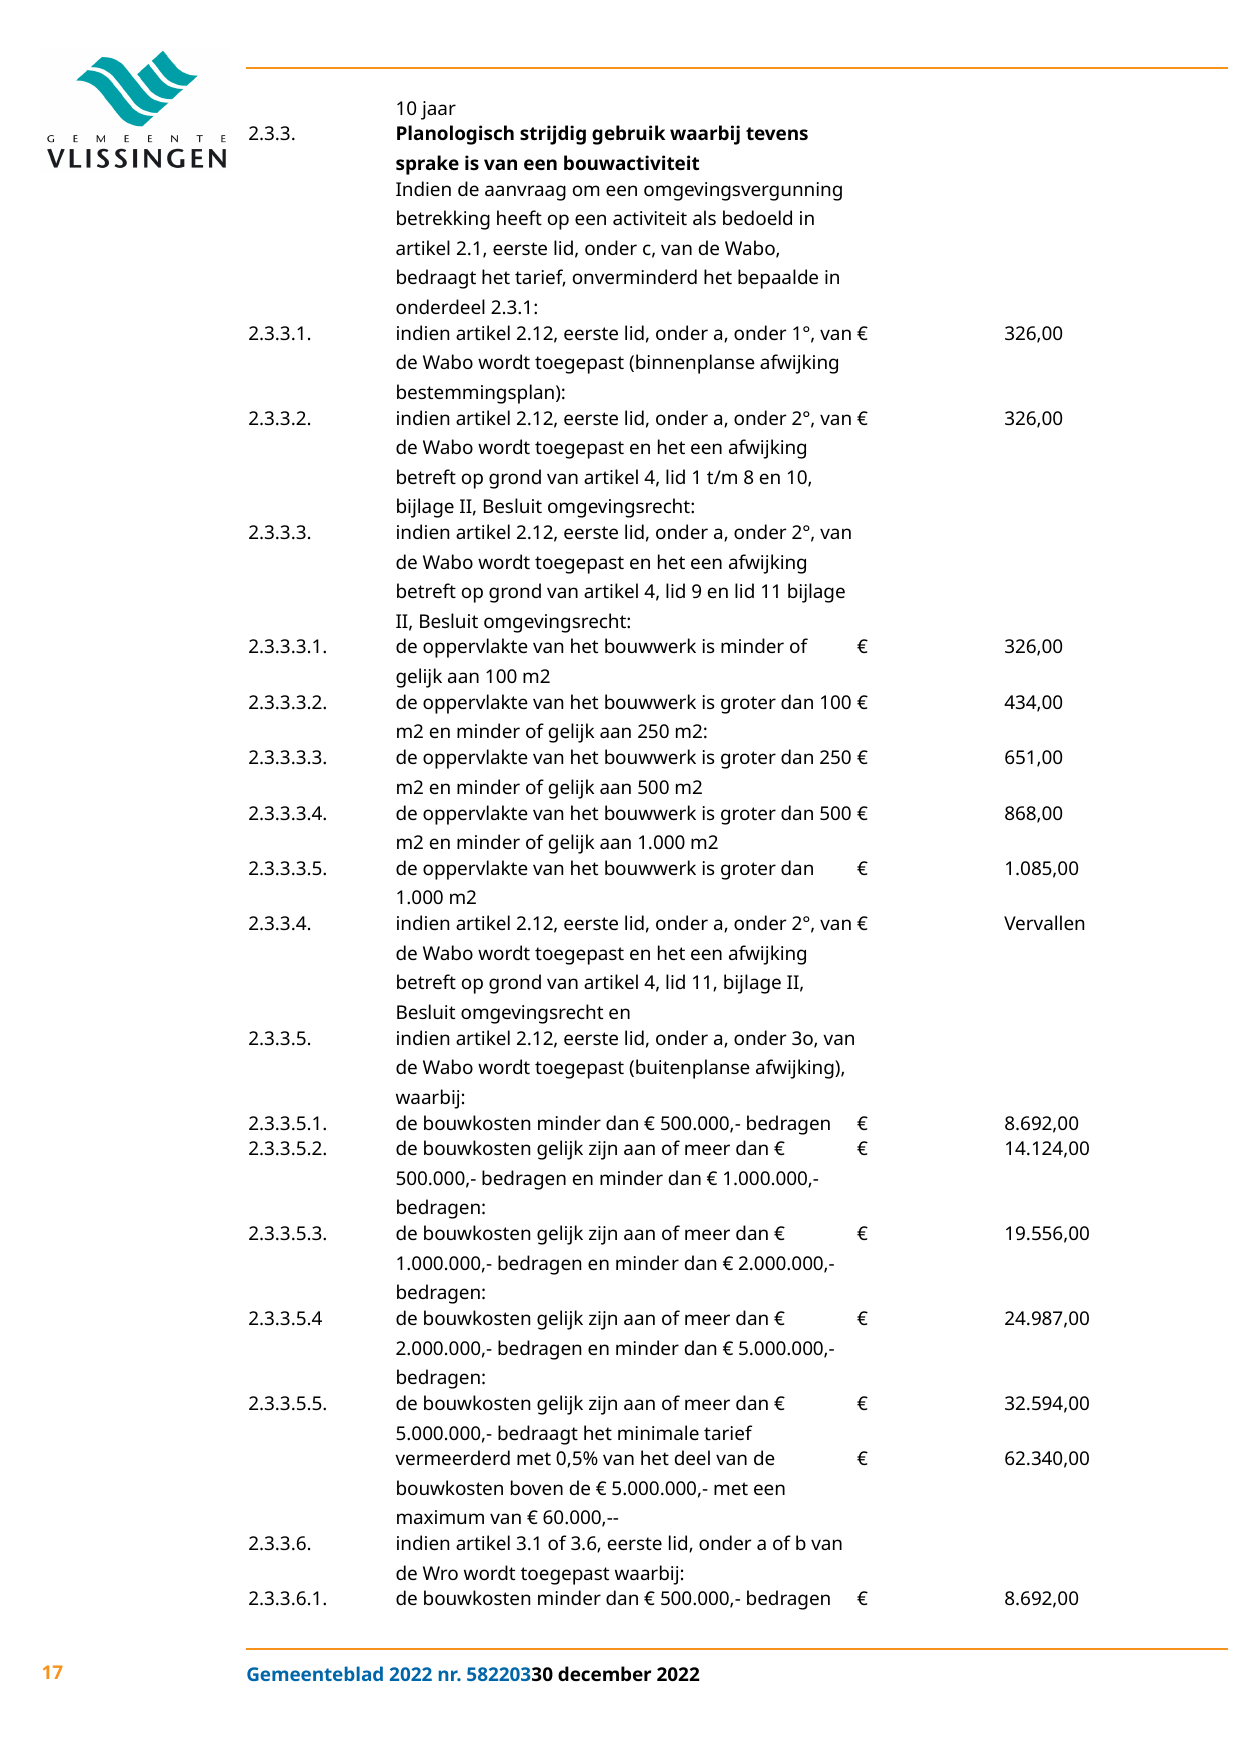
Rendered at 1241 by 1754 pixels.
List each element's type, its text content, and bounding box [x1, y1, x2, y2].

table_cell € [857, 1586, 1004, 1611]
table_cell € [857, 855, 1004, 910]
table_cell de oppervlakte van het bouwwerk is groter dan 250 m2 en minder of gelijk aan 500 m2 [395, 744, 857, 800]
table_cell de bouwkosten gelijk zijn aan of meer dan € 5.000.000,- bedraagt het minimale tarief [395, 1390, 857, 1445]
table_cell 2.3.3.3.1. [248, 634, 395, 689]
table_cell Vervallen [1004, 910, 1152, 1025]
table_cell [1004, 1025, 1152, 1110]
table_cell 2.3.3.5.1. [248, 1110, 395, 1135]
table_cell [857, 519, 1004, 634]
table_cell [1004, 1530, 1152, 1586]
table_cell 1.085,00 [1004, 855, 1152, 910]
table_cell € [857, 1110, 1004, 1135]
table_cell 2.3.3.5.3. [248, 1220, 395, 1305]
table_cell 2.3.3.3.4. [248, 800, 395, 855]
table_cell 2.3.3.3.2. [248, 689, 395, 744]
table_cell € [857, 744, 1004, 800]
table_cell € [857, 1135, 1004, 1220]
table_cell 2.3.3.1. [248, 320, 395, 405]
table_cell indien artikel 2.12, eerste lid, onder a, onder 2°, van de Wabo wordt toegepast en het een afwijking betreft op grond van artikel 4, lid 9 en lid 11 bijlage II, Besluit omgevingsrecht: [395, 519, 857, 634]
table_cell € [857, 320, 1004, 405]
table_cell [857, 121, 1004, 176]
table_cell de bouwkosten minder dan € 500.000,- bedragen [395, 1110, 857, 1135]
table_cell € [857, 800, 1004, 855]
table_cell 2.3.3. [248, 121, 395, 176]
table_cell Indien de aanvraag om een omgevingsvergunning betrekking heeft op een activiteit als bedoeld in artikel 2.1, eerste lid, onder c, van de Wabo, bedraagt het tarief, onverminderd het bepaalde in onderdeel 2.3.1: [395, 176, 857, 320]
table_cell 651,00 [1004, 744, 1152, 800]
table_cell 19.556,00 [1004, 1220, 1152, 1305]
table_cell 2.3.3.5.5. [248, 1390, 395, 1445]
table_cell [1004, 95, 1152, 121]
table_cell € [857, 634, 1004, 689]
table_cell de bouwkosten gelijk zijn aan of meer dan € 1.000.000,- bedragen en minder dan € 2.000.000,- bedragen: [395, 1220, 857, 1305]
table_cell 326,00 [1004, 320, 1152, 405]
table_cell € [857, 1390, 1004, 1445]
table_cell vermeerderd met 0,5% van het deel van de bouwkosten boven de € 5.000.000,- met een maximum van € 60.000,-- [395, 1445, 857, 1530]
table_cell de oppervlakte van het bouwwerk is minder of gelijk aan 100 m2 [395, 634, 857, 689]
table_cell 2.3.3.5. [248, 1025, 395, 1110]
table_cell 434,00 [1004, 689, 1152, 744]
table_cell 2.3.3.3.5. [248, 855, 395, 910]
table_cell [1004, 176, 1152, 320]
table_cell 2.3.3.6. [248, 1530, 395, 1586]
table_cell € [857, 1445, 1004, 1530]
table_cell € [857, 405, 1004, 519]
table_cell Planologisch strijdig gebruik waarbij tevens sprake is van een bouwactiviteit [395, 121, 857, 176]
table_cell 2.3.3.4. [248, 910, 395, 1025]
table_cell [857, 95, 1004, 121]
table_cell 62.340,00 [1004, 1445, 1152, 1530]
table_cell [857, 1530, 1004, 1586]
table_cell 24.987,00 [1004, 1305, 1152, 1390]
table_cell 326,00 [1004, 634, 1152, 689]
table_cell 2.3.3.3. [248, 519, 395, 634]
table_cell € [857, 1220, 1004, 1305]
table_cell indien artikel 2.12, eerste lid, onder a, onder 2°, van de Wabo wordt toegepast en het een afwijking betreft op grond van artikel 4, lid 1 t/m 8 en 10, bijlage II, Besluit omgevingsrecht: [395, 405, 857, 519]
table_cell de oppervlakte van het bouwwerk is groter dan 1.000 m2 [395, 855, 857, 910]
table_cell € [857, 1305, 1004, 1390]
table_cell 2.3.3.3.3. [248, 744, 395, 800]
table_cell de bouwkosten gelijk zijn aan of meer dan € 2.000.000,- bedragen en minder dan € 5.000.000,- bedragen: [395, 1305, 857, 1390]
table_cell 326,00 [1004, 405, 1152, 519]
table_cell 32.594,00 [1004, 1390, 1152, 1445]
table_cell indien artikel 2.12, eerste lid, onder a, onder 3o, van de Wabo wordt toegepast (buitenplanse afwijking), waarbij: [395, 1025, 857, 1110]
table_cell 8.692,00 [1004, 1586, 1152, 1611]
table_cell de oppervlakte van het bouwwerk is groter dan 500 m2 en minder of gelijk aan 1.000 m2 [395, 800, 857, 855]
table_cell 8.692,00 [1004, 1110, 1152, 1135]
table_cell 2.3.3.5.4 [248, 1305, 395, 1390]
table_cell [857, 1025, 1004, 1110]
table_cell [248, 176, 395, 320]
table_cell indien artikel 2.12, eerste lid, onder a, onder 1°, van de Wabo wordt toegepast (binnenplanse afwijking bestemmingsplan): [395, 320, 857, 405]
picture [41, 47, 231, 172]
table_cell de bouwkosten gelijk zijn aan of meer dan € 500.000,- bedragen en minder dan € 1.000.000,- bedragen: [395, 1135, 857, 1220]
table_cell indien artikel 3.1 of 3.6, eerste lid, onder a of b van de Wro wordt toegepast waarbij: [395, 1530, 857, 1586]
table_cell [857, 176, 1004, 320]
table_cell de oppervlakte van het bouwwerk is groter dan 100 m2 en minder of gelijk aan 250 m2: [395, 689, 857, 744]
table_cell € [857, 689, 1004, 744]
table_cell [1004, 121, 1152, 176]
table_cell [248, 95, 395, 121]
table_cell de bouwkosten minder dan € 500.000,- bedragen [395, 1586, 857, 1611]
table_cell indien artikel 2.12, eerste lid, onder a, onder 2°, van de Wabo wordt toegepast en het een afwijking betreft op grond van artikel 4, lid 11, bijlage II, Besluit omgevingsrecht en [395, 910, 857, 1025]
table_cell [248, 1445, 395, 1530]
table_cell 2.3.3.2. [248, 405, 395, 519]
table_cell € [857, 910, 1004, 1025]
table_cell 10 jaar [395, 95, 857, 121]
table_cell 14.124,00 [1004, 1135, 1152, 1220]
table_cell 2.3.3.5.2. [248, 1135, 395, 1220]
table_cell 2.3.3.6.1. [248, 1586, 395, 1611]
table_cell 868,00 [1004, 800, 1152, 855]
table_cell [1004, 519, 1152, 634]
